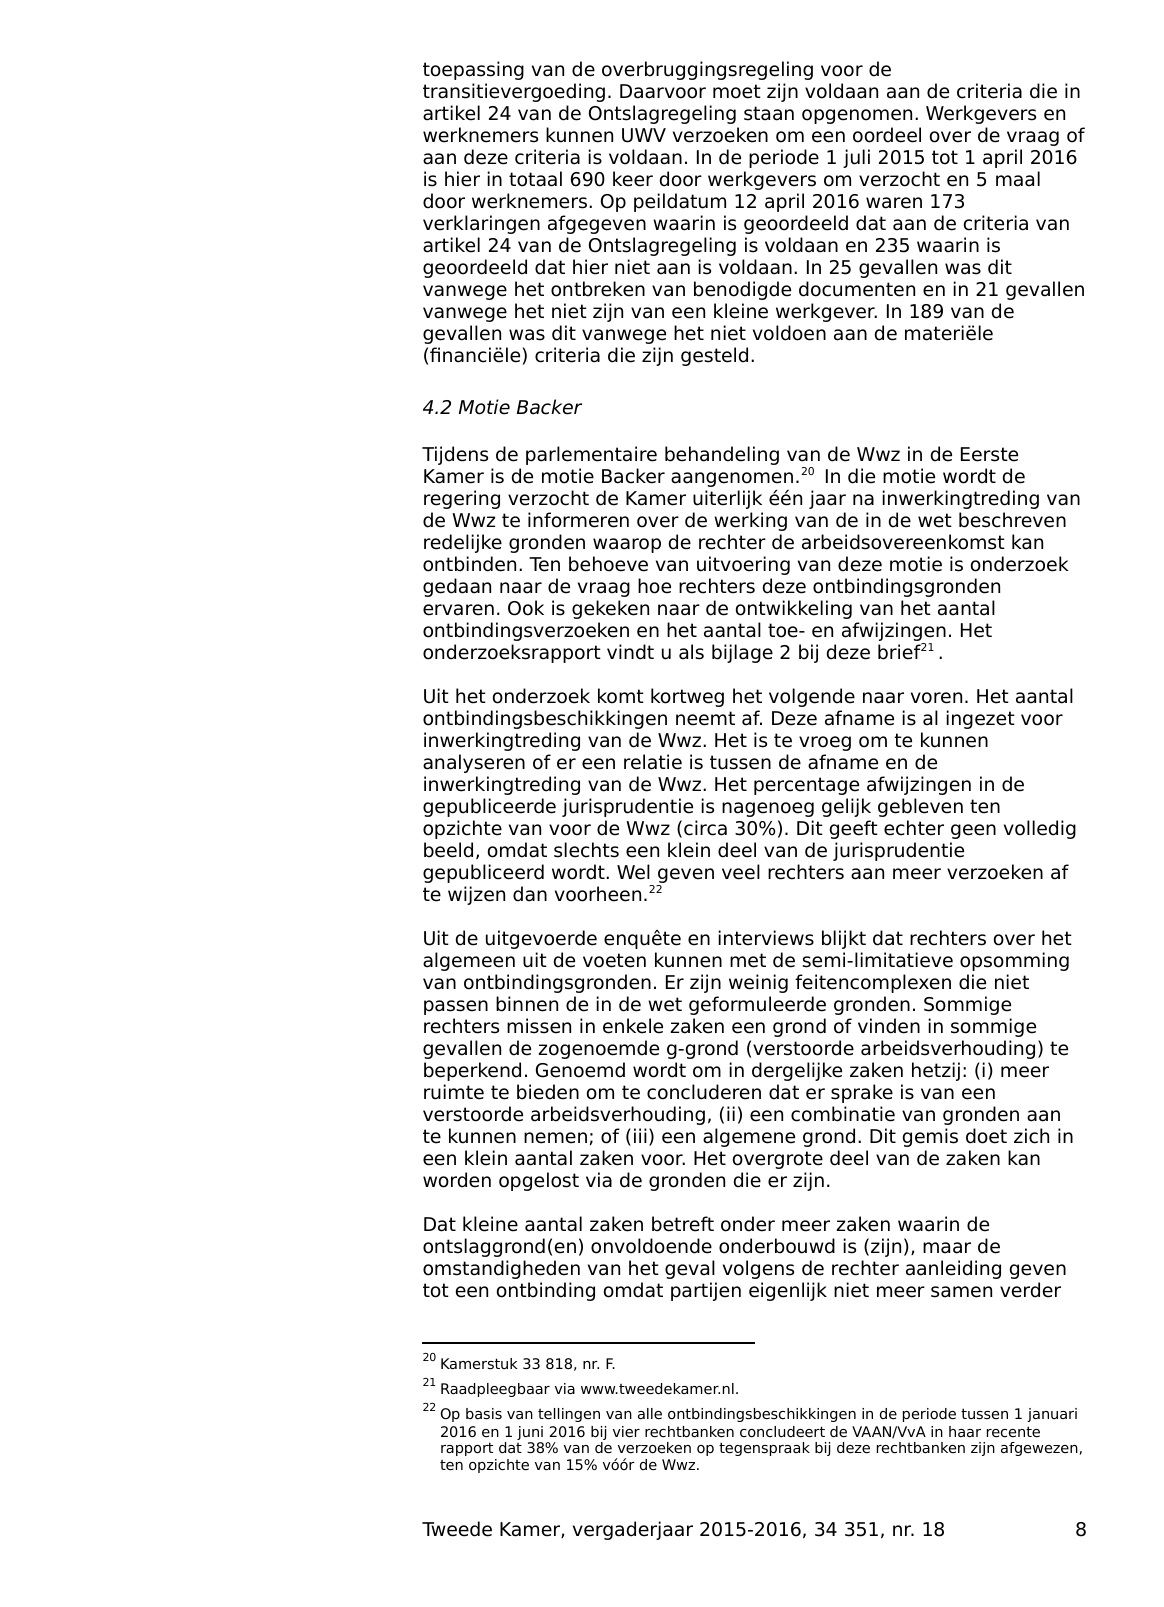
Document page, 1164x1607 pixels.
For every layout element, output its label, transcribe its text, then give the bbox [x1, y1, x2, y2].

text toepassing van de overbruggingsregeling voor de transitievergoeding. Daarvoor moet zijn voldaan aan de criteria die in artikel 24 van de Ontslagregeling staan opgenomen. Werkgevers en werknemers kunnen UWV verzoeken om een oordeel over de vraag of aan deze criteria is voldaan. In de periode 1 juli 2015 tot 1 april 2016 is hier in totaal 690 keer door werkgevers om verzocht en 5 maal door werknemers. Op peildatum 12 april 2016 waren 173 verklaringen afgegeven waarin is geoordeeld dat aan de criteria van artikel 24 van de Ontslagregeling is voldaan en 235 waarin is geoordeeld dat hier niet aan is voldaan. In 25 gevallen was dit vanwege het ontbreken van benodigde documenten en in 21 gevallen vanwege het niet zijn van een kleine werkgever. In 189 van de gevallen was dit vanwege het niet voldoen aan de materiële (financiële) criteria die zijn gesteld. [422, 59, 1087, 367]
text Uit het onderzoek komt kortweg het volgende naar voren. Het aantal ontbindingsbeschikkingen neemt af. Deze afname is al ingezet voor inwerkingtreding van de Wwz. Het is te vroeg om te kunnen analyseren of er een relatie is tussen de afname en de inwerkingtreding van de Wwz. Het percentage afwijzingen in de gepubliceerde jurisprudentie is nagenoeg gelijk gebleven ten opzichte van voor de Wwz (circa 30%). Dit geeft echter geen volledig beeld, omdat slechts een klein deel van de jurisprudentie gepubliceerd wordt. Wel geven veel rechters aan meer verzoeken af te wijzen dan voorheen. [422, 686, 1087, 906]
text Uit de uitgevoerde enquête en interviews blijkt dat rechters over het algemeen uit de voeten kunnen met de semi-limitatieve opsomming van ontbindingsgronden. Er zijn weinig feitencomplexen die niet passen binnen de in de wet geformuleerde gronden. Sommige rechters missen in enkele zaken een grond of vinden in sommige gevallen de zogenoemde g-grond (verstoorde arbeidsverhouding) te beperkend. Genoemd wordt om in dergelijke zaken hetzij: (i) meer ruimte te bieden om te concluderen dat er sprake is van een verstoorde arbeidsverhouding, (ii) een combinatie van gronden aan te kunnen nemen; of (iii) een algemene grond. Dit gemis doet zich in een klein aantal zaken voor. Het overgrote deel van de zaken kan worden opgelost via de gronden die er zijn. [422, 928, 1087, 1191]
text Op basis van tellingen van alle ontbindingsbeschikkingen in de periode tussen 1 januari 2016 en 1 juni 2016 bij vier rechtbanken concludeert de VAAN/VvA in haar recente rapport dat 38% van de verzoeken op tegenspraak bij deze rechtbanken zijn afgewezen, ten opzichte van 15% vóór de Wwz. [422, 1402, 1087, 1474]
subtitle 4.2 Motie Backer [422, 397, 1087, 419]
text Kamerstuk 33 818, nr. F. [422, 1352, 1087, 1374]
text Dat kleine aantal zaken betreft onder meer zaken waarin de ontslaggrond(en) onvoldoende onderbouwd is (zijn), maar de omstandigheden van het geval volgens de rechter aanleiding geven tot een ontbinding omdat partijen eigenlijk niet meer samen verder [422, 1214, 1087, 1302]
text Raadpleegbaar via www.tweedekamer.nl. [422, 1377, 1087, 1399]
text Tijdens de parlementaire behandeling van de Wwz in de Eerste Kamer is de motie Backer aangenomen. In die motie wordt de regering verzocht de Kamer uiterlijk één jaar na inwerkingtreding van de Wwz te informeren over de werking van de in de wet beschreven redelijke gronden waarop de rechter de arbeidsovereenkomst kan ontbinden. Ten behoeve van uitvoering van deze motie is onderzoek gedaan naar de vraag hoe rechters deze ontbindingsgronden ervaren. Ook is gekeken naar de ontwikkeling van het aantal ontbindingsverzoeken en het aantal toe- en afwijzingen. Het onderzoeksrapport vindt u als bijlage 2 bij deze brief. [422, 444, 1087, 663]
